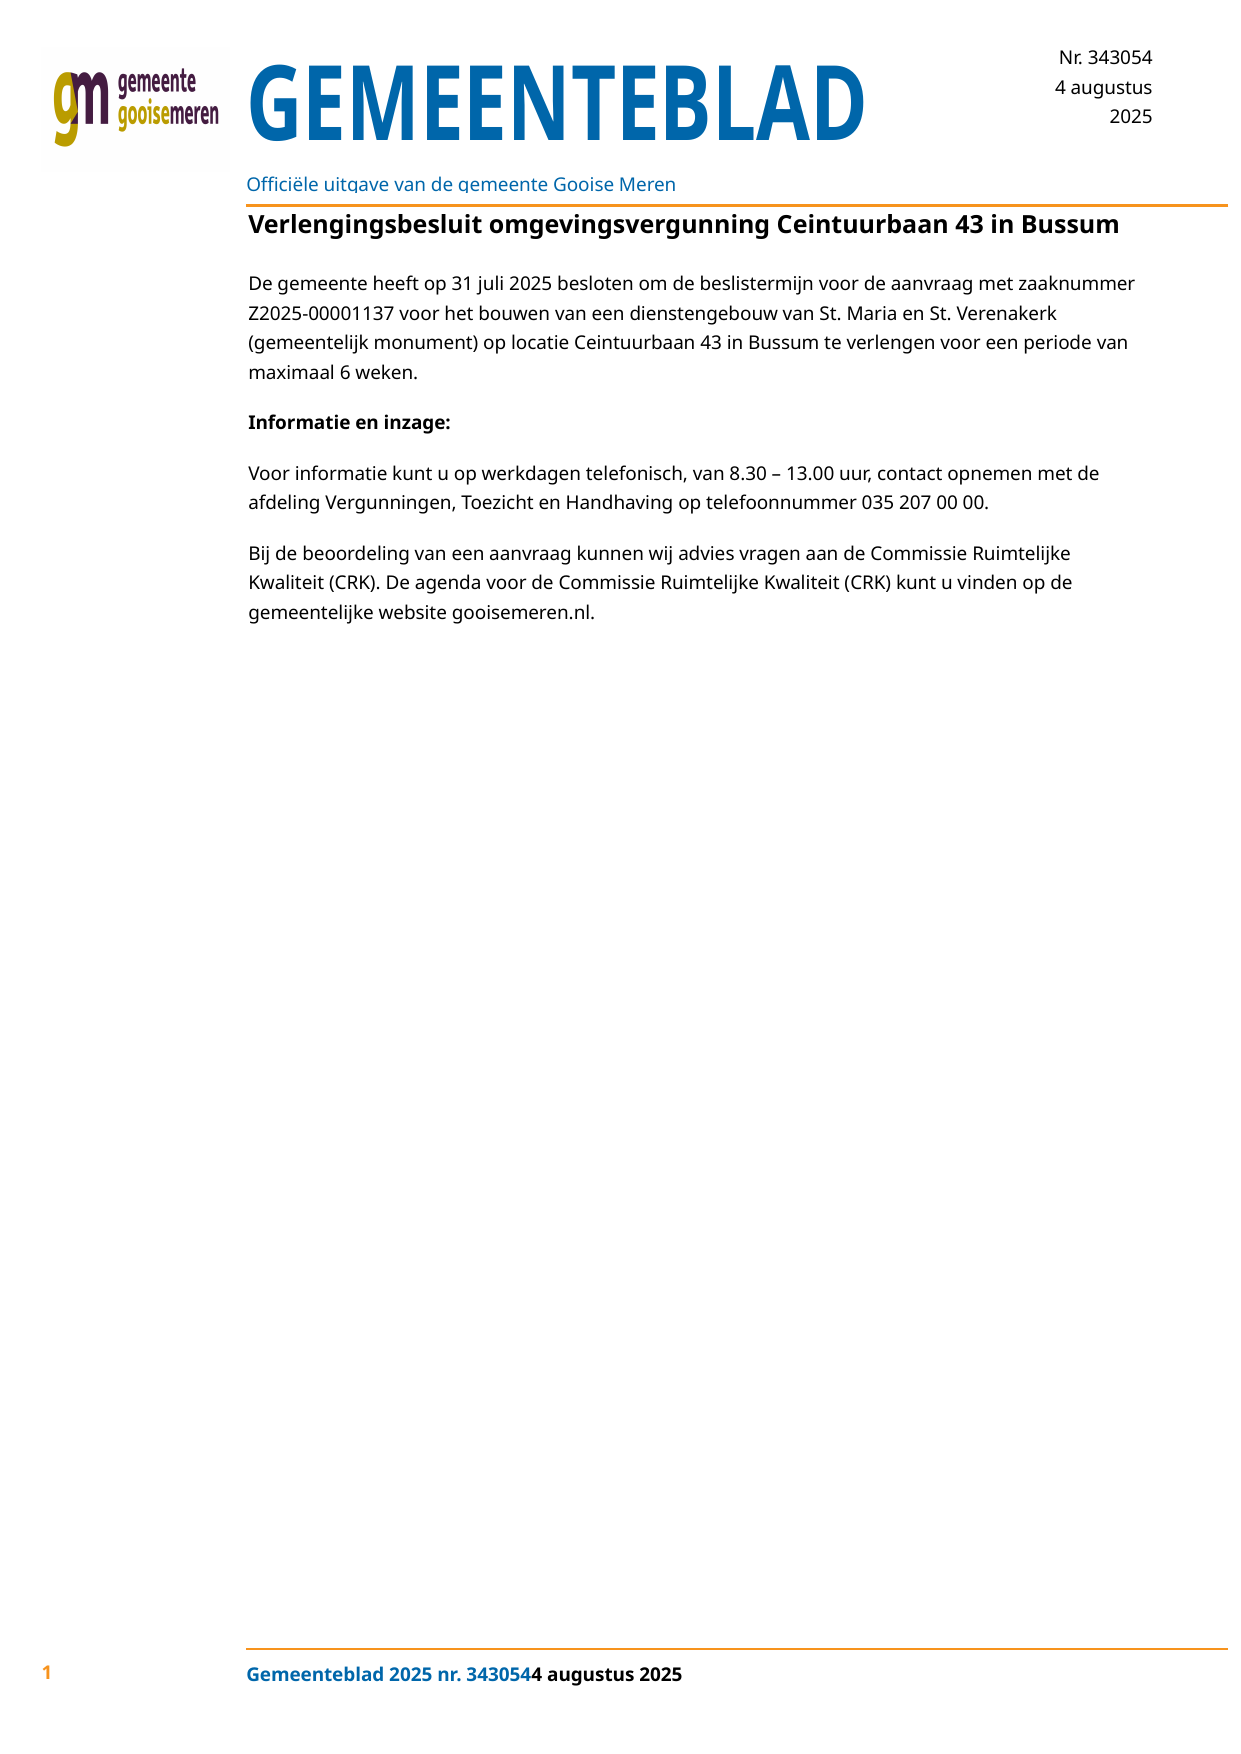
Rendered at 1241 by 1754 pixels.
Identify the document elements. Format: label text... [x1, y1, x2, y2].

text Verlengingsbesluit omgevingsvergunning Ceintuurbaan 43 in Bussum [248, 207, 1152, 241]
text Voor informatie kunt u op werkdagen telefonisch, van 8.30 – 13.00 uur, contact opnemen met de afdeling Vergunningen, Toezicht en Handhaving op telefoonnummer 035 207 00 00. [248, 460, 1152, 515]
picture [41, 47, 231, 172]
text De gemeente heeft op 31 juli 2025 besloten om de beslistermijn voor de aanvraag met zaaknummer Z2025-00001137 voor het bouwen van een dienstengebouw van St. Maria en St. Verenakerk (gemeentelijk monument) op locatie Ceintuurbaan 43 in Bussum te verlengen voor een periode van maximaal 6 weken. [248, 270, 1152, 385]
text Informatie en inzage: [248, 409, 1152, 435]
text Bij de beoordeling van een aanvraag kunnen wij advies vragen aan de Commissie Ruimtelijke Kwaliteit (CRK). De agenda voor de Commissie Ruimtelijke Kwaliteit (CRK) kunt u vinden op de gemeentelijke website gooisemeren.nl. [248, 540, 1152, 625]
